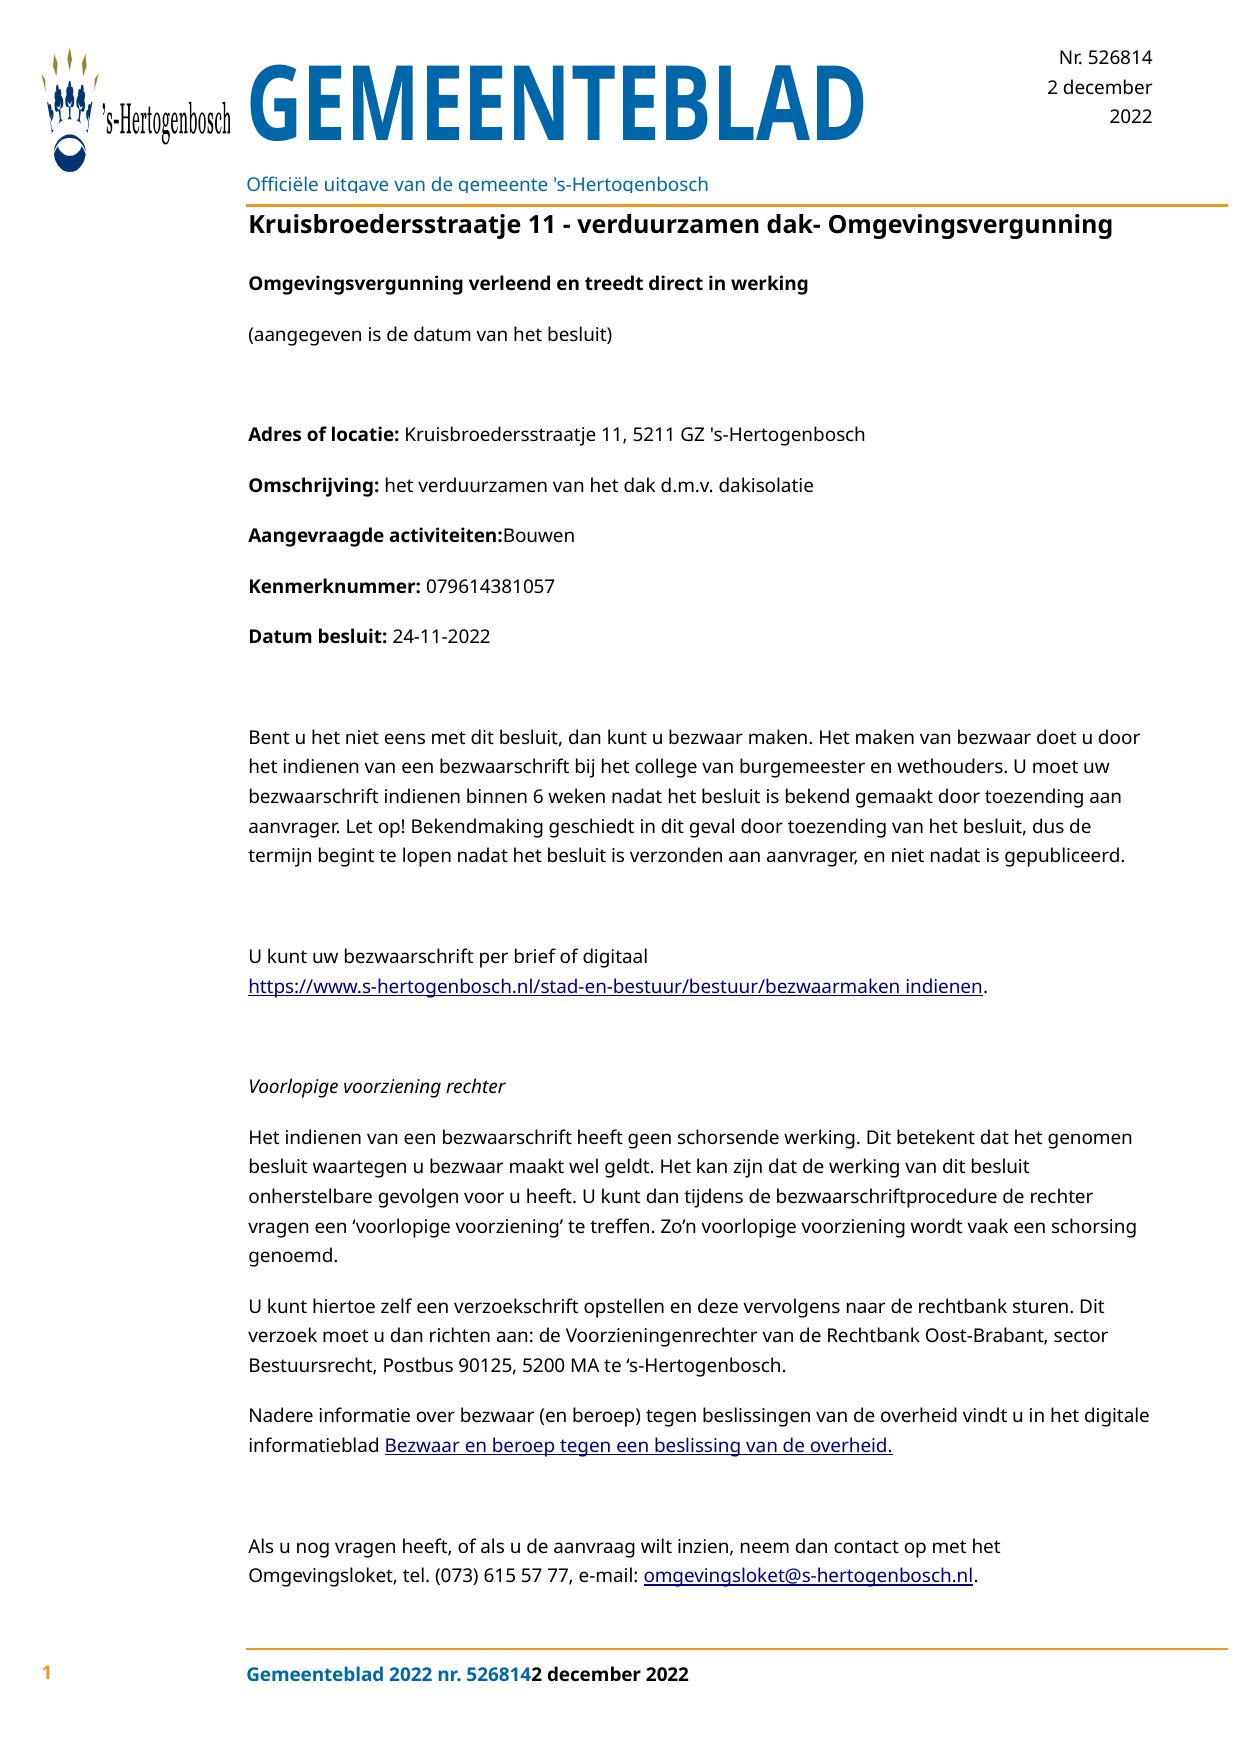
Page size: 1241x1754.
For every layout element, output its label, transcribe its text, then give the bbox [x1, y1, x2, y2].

text Aangevraagde activiteiten:Bouwen [248, 522, 1152, 548]
text Voorlopige voorziening rechter [248, 1074, 1152, 1099]
text (aangegeven is de datum van het besluit) [248, 321, 1152, 346]
text Omschrijving: het verduurzamen van het dak d.m.v. dakisolatie [248, 472, 1152, 498]
text Datum besluit: 24-11-2022 [248, 623, 1152, 649]
text Kenmerknummer: 079614381057 [248, 573, 1152, 598]
text U kunt hiertoe zelf een verzoekschrift opstellen en deze vervolgens naar de rechtbank sturen. Dit verzoek moet u dan richten aan: de Voorzieningenrechter van de Rechtbank Oost-Brabant, sector Bestuursrecht, Postbus 90125, 5200 MA te ‘s-Hertogenbosch. [248, 1293, 1152, 1378]
text U kunt uw bezwaarschrift per brief of digitaal https://www.s-hertogenbosch.nl/stad-en-bestuur/bestuur/bezwaarmaken indienen. [248, 943, 1152, 998]
picture [41, 47, 231, 172]
text Als u nog vragen heeft, of als u de aanvraag wilt inzien, neem dan contact op met het Omgevingsloket, tel. (073) 615 57 77, e-mail: omgevingsloket@s-hertogenbosch.nl. [248, 1533, 1152, 1588]
text Nadere informatie over bezwaar (en beroep) tegen beslissingen van de overheid vindt u in het digitale informatieblad Bezwaar en beroep tegen een beslissing van de overheid. [248, 1402, 1152, 1458]
text Omgevingsvergunning verleend en treedt direct in werking [248, 270, 1152, 296]
text Adres of locatie: Kruisbroedersstraatje 11, 5211 GZ 's-Hertogenbosch [248, 422, 1152, 447]
text Kruisbroedersstraatje 11 - verduurzamen dak- Omgevingsvergunning [248, 207, 1152, 241]
text Bent u het niet eens met dit besluit, dan kunt u bezwaar maken. Het maken van bezwaar doet u door het indienen van een bezwaarschrift bij het college van burgemeester en wethouders. U moet uw bezwaarschrift indienen binnen 6 weken nadat het besluit is bekend gemaakt door toezending aan aanvrager. Let op! Bekendmaking geschiedt in dit geval door toezending van het besluit, dus de termijn begint te lopen nadat het besluit is verzonden aan aanvrager, en niet nadat is gepubliceerd. [248, 724, 1152, 868]
text Het indienen van een bezwaarschrift heeft geen schorsende werking. Dit betekent dat het genomen besluit waartegen u bezwaar maakt wel geldt. Het kan zijn dat de werking van dit besluit onherstelbare gevolgen voor u heeft. U kunt dan tijdens de bezwaarschriftprocedure de rechter vragen een ‘voorlopige voorziening’ te treffen. Zo’n voorlopige voorziening wordt vaak een schorsing genoemd. [248, 1124, 1152, 1268]
